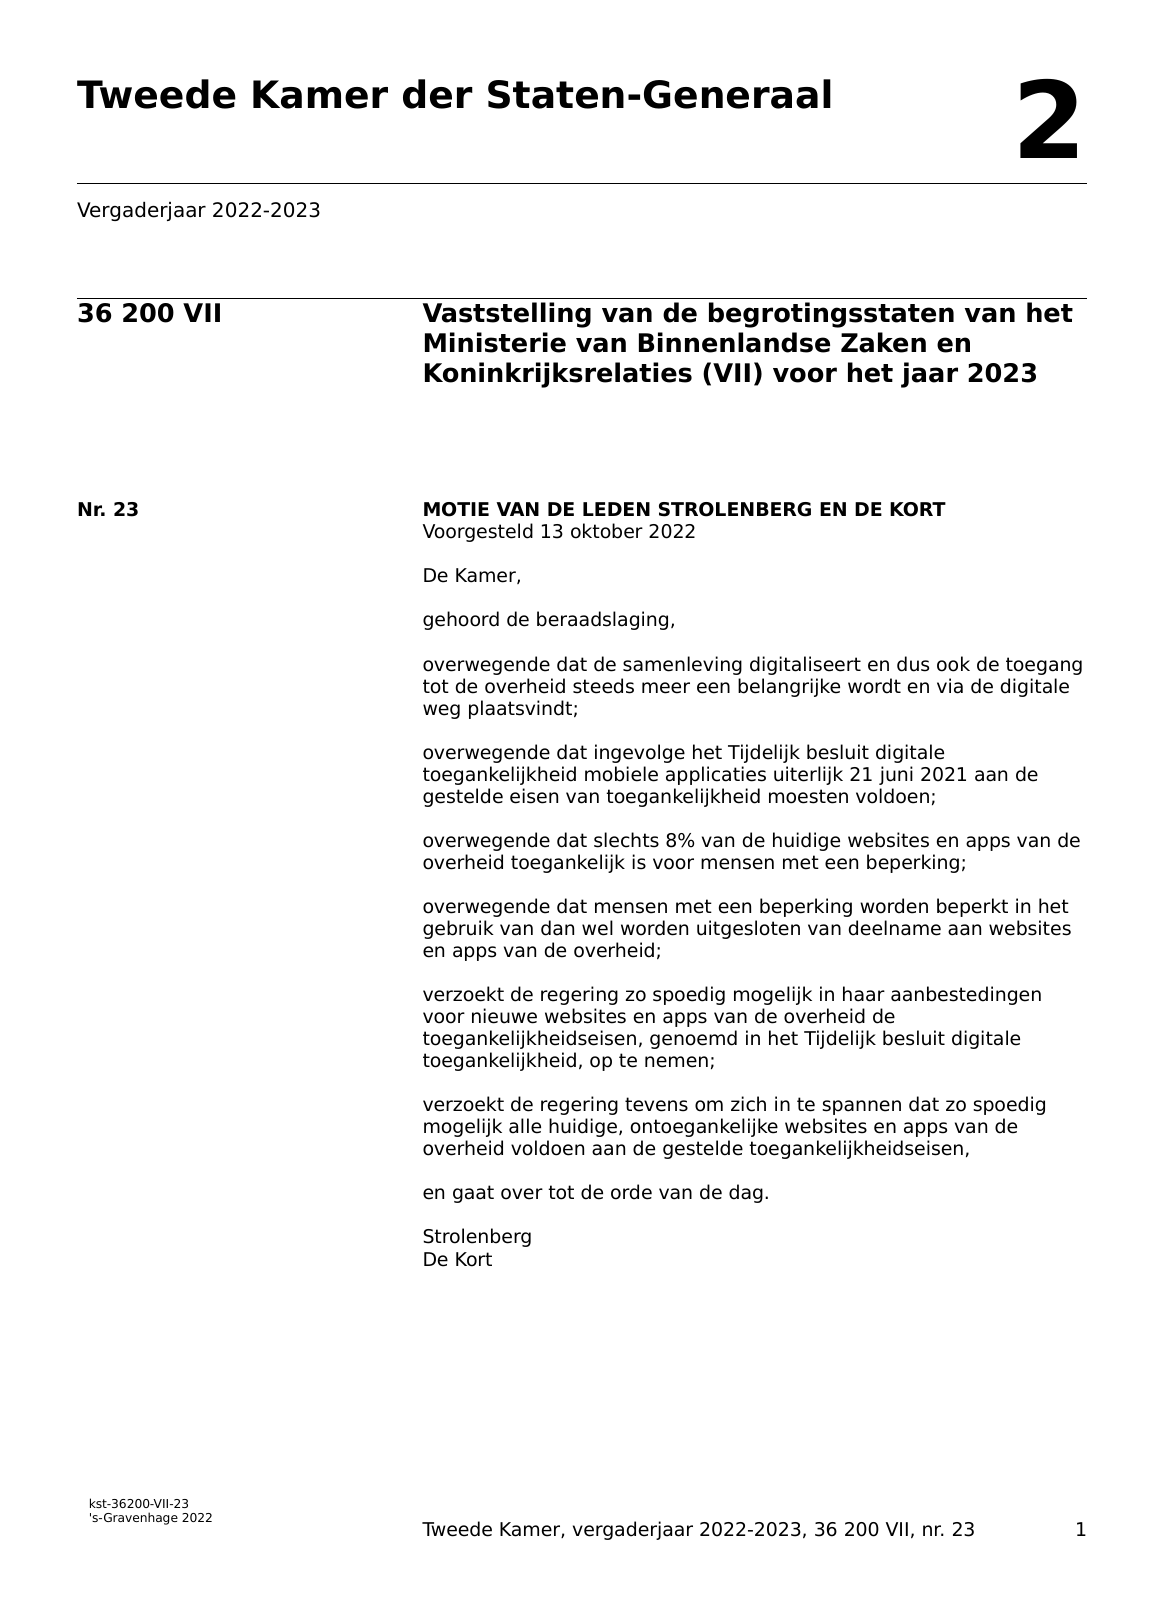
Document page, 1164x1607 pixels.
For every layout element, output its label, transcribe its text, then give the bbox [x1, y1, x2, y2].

text verzoekt de regering zo spoedig mogelijk in haar aanbestedingen voor nieuwe websites en apps van de overheid de toegankelijkheidseisen, genoemd in het Tijdelijk besluit digitale toegankelijkheid, op te nemen; [422, 984, 1087, 1072]
text De Kamer, [422, 565, 1087, 587]
text overwegende dat mensen met een beperking worden beperkt in het gebruik van dan wel worden uitgesloten van deelname aan websites en apps van de overheid; [422, 896, 1087, 962]
text De Kort [422, 1248, 1087, 1270]
text overwegende dat slechts 8% van de huidige websites en apps van de overheid toegankelijk is voor mensen met een beperking; [422, 830, 1087, 874]
text gehoord de beraadslaging, [422, 609, 1087, 631]
text en gaat over tot de orde van de dag. [422, 1182, 1087, 1204]
text overwegende dat ingevolge het Tijdelijk besluit digitale toegankelijkheid mobiele applicaties uiterlijk 21 juni 2021 aan de gestelde eisen van toegankelijkheid moesten voldoen; [422, 742, 1087, 808]
text Voorgesteld 13 oktober 2022 [422, 521, 1087, 543]
text kst-36200-VII-23 [88, 1497, 323, 1511]
subtitle Nr. 23 MOTIE VAN DE LEDEN STROLENBERG EN DE KORT [77, 499, 1087, 521]
text 's-Gravenhage 2022 [88, 1511, 323, 1525]
table_cell Vergaderjaar 2022-2023 [77, 184, 1087, 298]
table_header Tweede Kamer der Staten-Generaal [77, 59, 886, 183]
subtitle 36 200 VII Vaststelling van de begrotingsstaten van het Ministerie van Binnenlandse Zaken en Koninkrijksrelaties (VII) voor het jaar 2023 [77, 299, 1087, 388]
table_header 2 [886, 59, 1087, 183]
text verzoekt de regering tevens om zich in te spannen dat zo spoedig mogelijk alle huidige, ontoegankelijke websites en apps van de overheid voldoen aan de gestelde toegankelijkheidseisen, [422, 1094, 1087, 1160]
text Strolenberg [422, 1226, 1087, 1248]
text overwegende dat de samenleving digitaliseert en dus ook de toegang tot de overheid steeds meer een belangrijke wordt en via de digitale weg plaatsvindt; [422, 653, 1087, 719]
